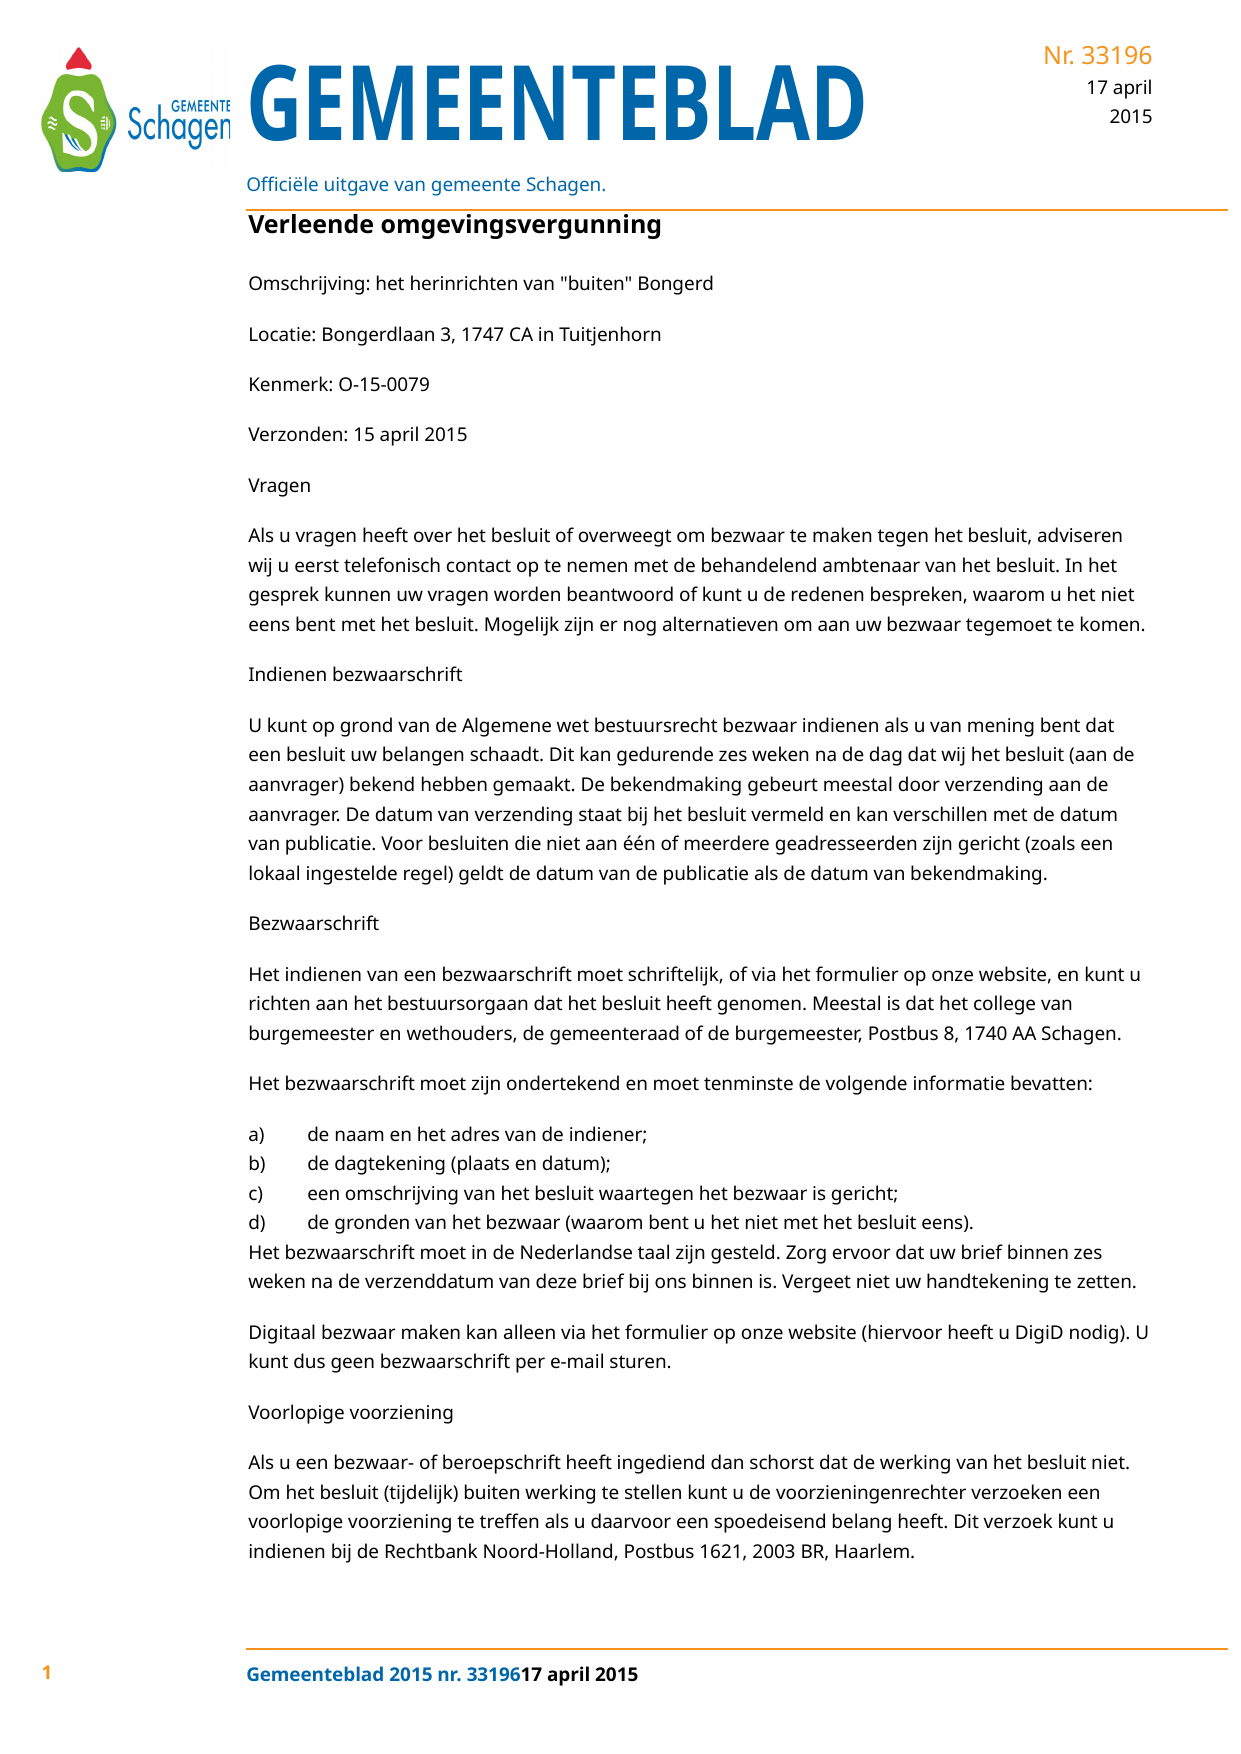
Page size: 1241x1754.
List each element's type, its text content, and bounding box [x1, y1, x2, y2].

list een omschrijving van het besluit waartegen het bezwaar is gericht; [248, 1180, 1152, 1206]
list de naam en het adres van de indiener; [248, 1121, 1152, 1146]
text Kenmerk: O-15-0079 [248, 371, 1152, 397]
text Bezwaarschrift [248, 910, 1152, 936]
text Het bezwaarschrift moet zijn ondertekend en moet tenminste de volgende informatie bevatten: [248, 1070, 1152, 1096]
text Locatie: Bongerdlaan 3, 1747 CA in Tuitjenhorn [248, 321, 1152, 346]
list de dagtekening (plaats en datum); [248, 1150, 1152, 1176]
text Als u een bezwaar- of beroepschrift heeft ingediend dan schorst dat de werking van het besluit niet. Om het besluit (tijdelijk) buiten werking te stellen kunt u de voorzieningenrechter verzoeken een voorlopige voorziening te treffen als u daarvoor een spoedeisend belang heeft. Dit verzoek kunt u indienen bij de Rechtbank Noord-Holland, Postbus 1621, 2003 BR, Haarlem. [248, 1449, 1152, 1564]
text Als u vragen heeft over het besluit of overweegt om bezwaar te maken tegen het besluit, adviseren wij u eerst telefonisch contact op te nemen met de behandelend ambtenaar van het besluit. In het gesprek kunnen uw vragen worden beantwoord of kunt u de redenen bespreken, waarom u het niet eens bent met het besluit. Mogelijk zijn er nog alternatieven om aan uw bezwaar tegemoet te komen. [248, 522, 1152, 637]
text Digitaal bezwaar maken kan alleen via het formulier op onze website (hiervoor heeft u DigiD nodig). U kunt dus geen bezwaarschrift per e-mail sturen. [248, 1319, 1152, 1374]
text Verzonden: 15 april 2015 [248, 422, 1152, 447]
text Indienen bezwaarschrift [248, 662, 1152, 687]
text Het bezwaarschrift moet in de Nederlandse taal zijn gesteld. Zorg ervoor dat uw brief binnen zes weken na de verzenddatum van deze brief bij ons binnen is. Vergeet niet uw handtekening te zetten. [248, 1239, 1152, 1294]
text Vragen [248, 472, 1152, 498]
text Omschrijving: het herinrichten van "buiten" Bongerd [248, 270, 1152, 296]
picture [41, 47, 231, 172]
text Voorlopige voorziening [248, 1399, 1152, 1425]
text Het indienen van een bezwaarschrift moet schriftelijk, of via het formulier op onze website, en kunt u richten aan het bestuursorgaan dat het besluit heeft genomen. Meestal is dat het college van burgemeester en wethouders, de gemeenteraad of de burgemeester, Postbus 8, 1740 AA Schagen. [248, 961, 1152, 1046]
text Verleende omgevingsvergunning [248, 211, 1152, 241]
list de gronden van het bezwaar (waarom bent u het niet met het besluit eens). [248, 1209, 1152, 1235]
text U kunt op grond van de Algemene wet bestuursrecht bezwaar indienen als u van mening bent dat een besluit uw belangen schaadt. Dit kan gedurende zes weken na de dag dat wij het besluit (aan de aanvrager) bekend hebben gemaakt. De bekendmaking gebeurt meestal door verzending aan de aanvrager. De datum van verzending staat bij het besluit vermeld en kan verschillen met de datum van publicatie. Voor besluiten die niet aan één of meerdere geadresseerden zijn gericht (zoals een lokaal ingestelde regel) geldt de datum van de publicatie als de datum van bekendmaking. [248, 712, 1152, 886]
